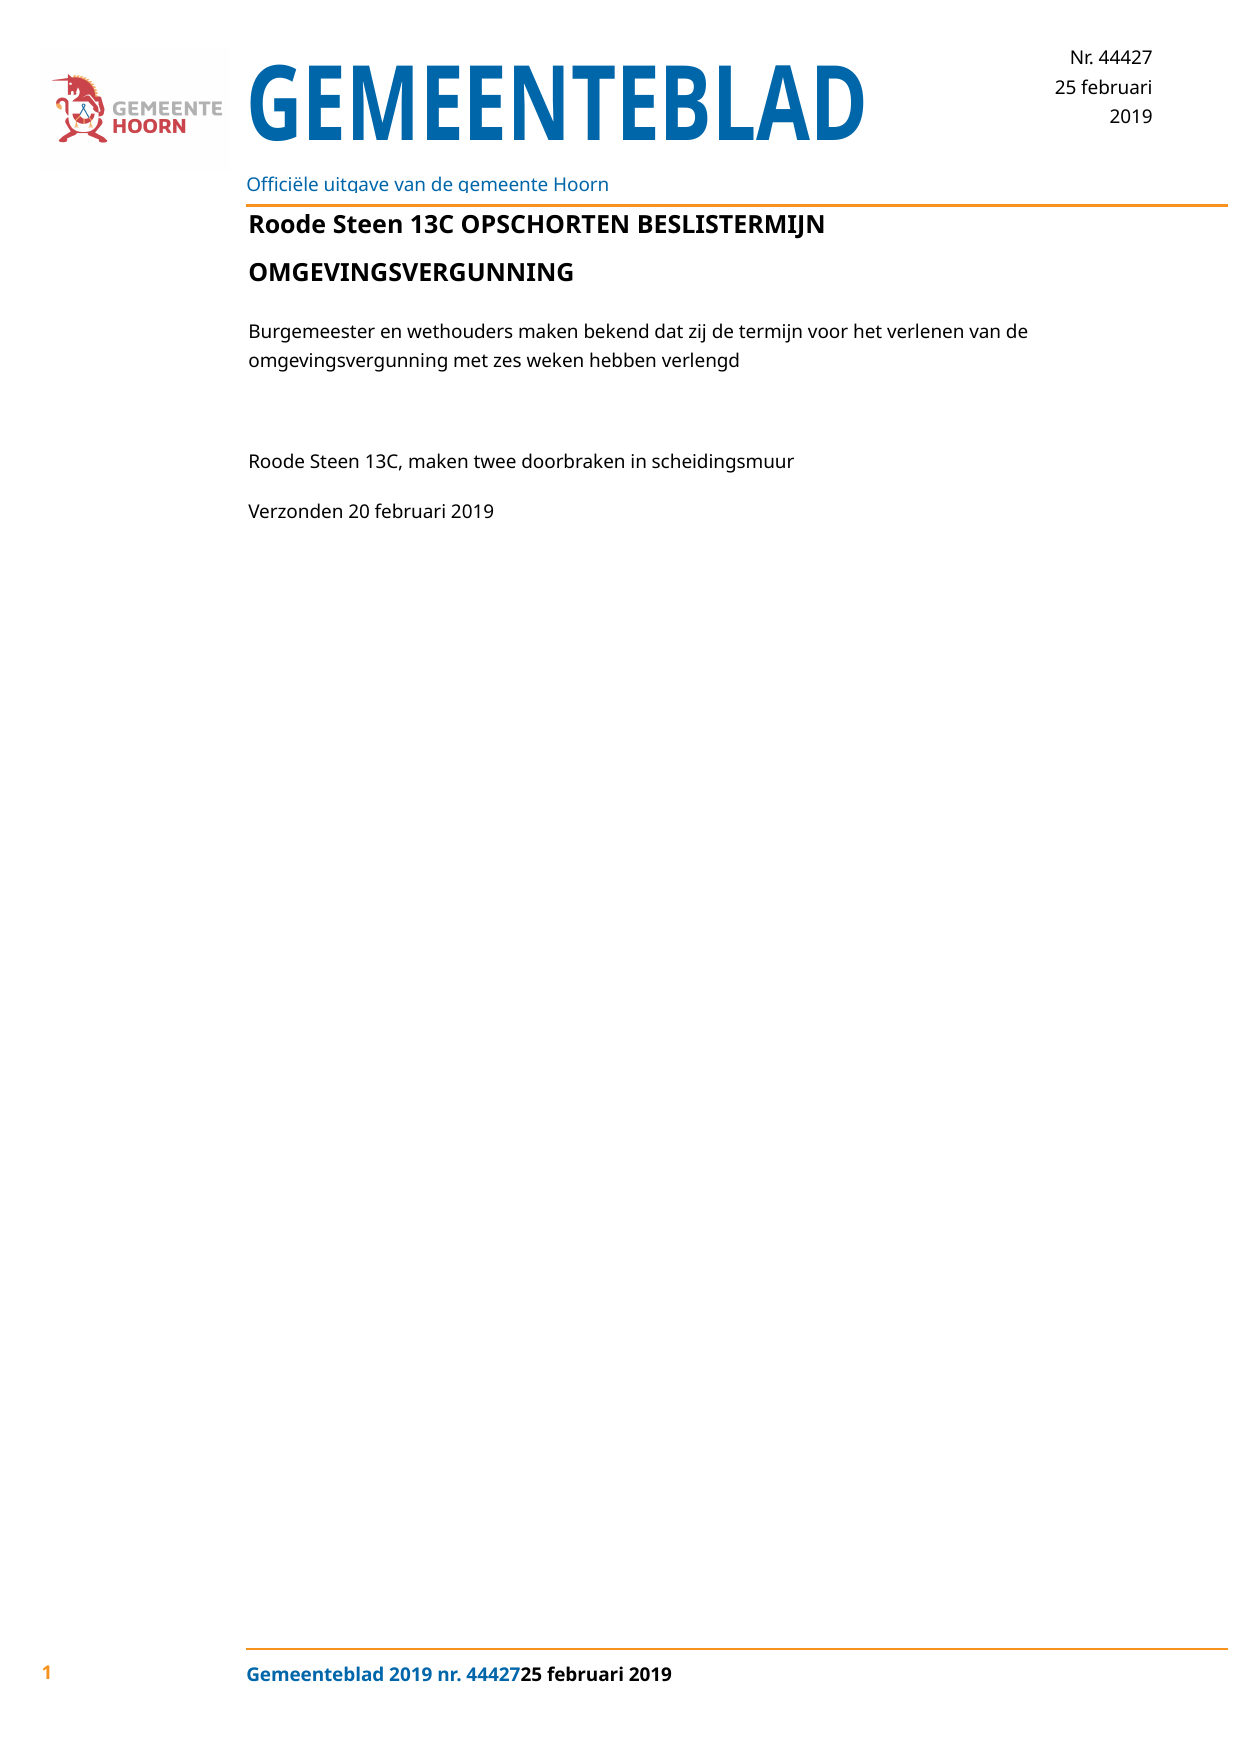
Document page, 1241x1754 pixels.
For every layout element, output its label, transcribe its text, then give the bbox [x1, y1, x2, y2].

text Roode Steen 13C, maken twee doorbraken in scheidingsmuur [248, 448, 1152, 474]
text Burgemeester en wethouders maken bekend dat zij de termijn voor het verlenen van de omgevingsvergunning met zes weken hebben verlengd [248, 318, 1152, 373]
picture [41, 47, 231, 172]
text Verzonden 20 februari 2019 [248, 499, 1152, 524]
text Roode Steen 13C OPSCHORTEN BESLISTERMIJN OMGEVINGSVERGUNNING [248, 207, 1152, 288]
